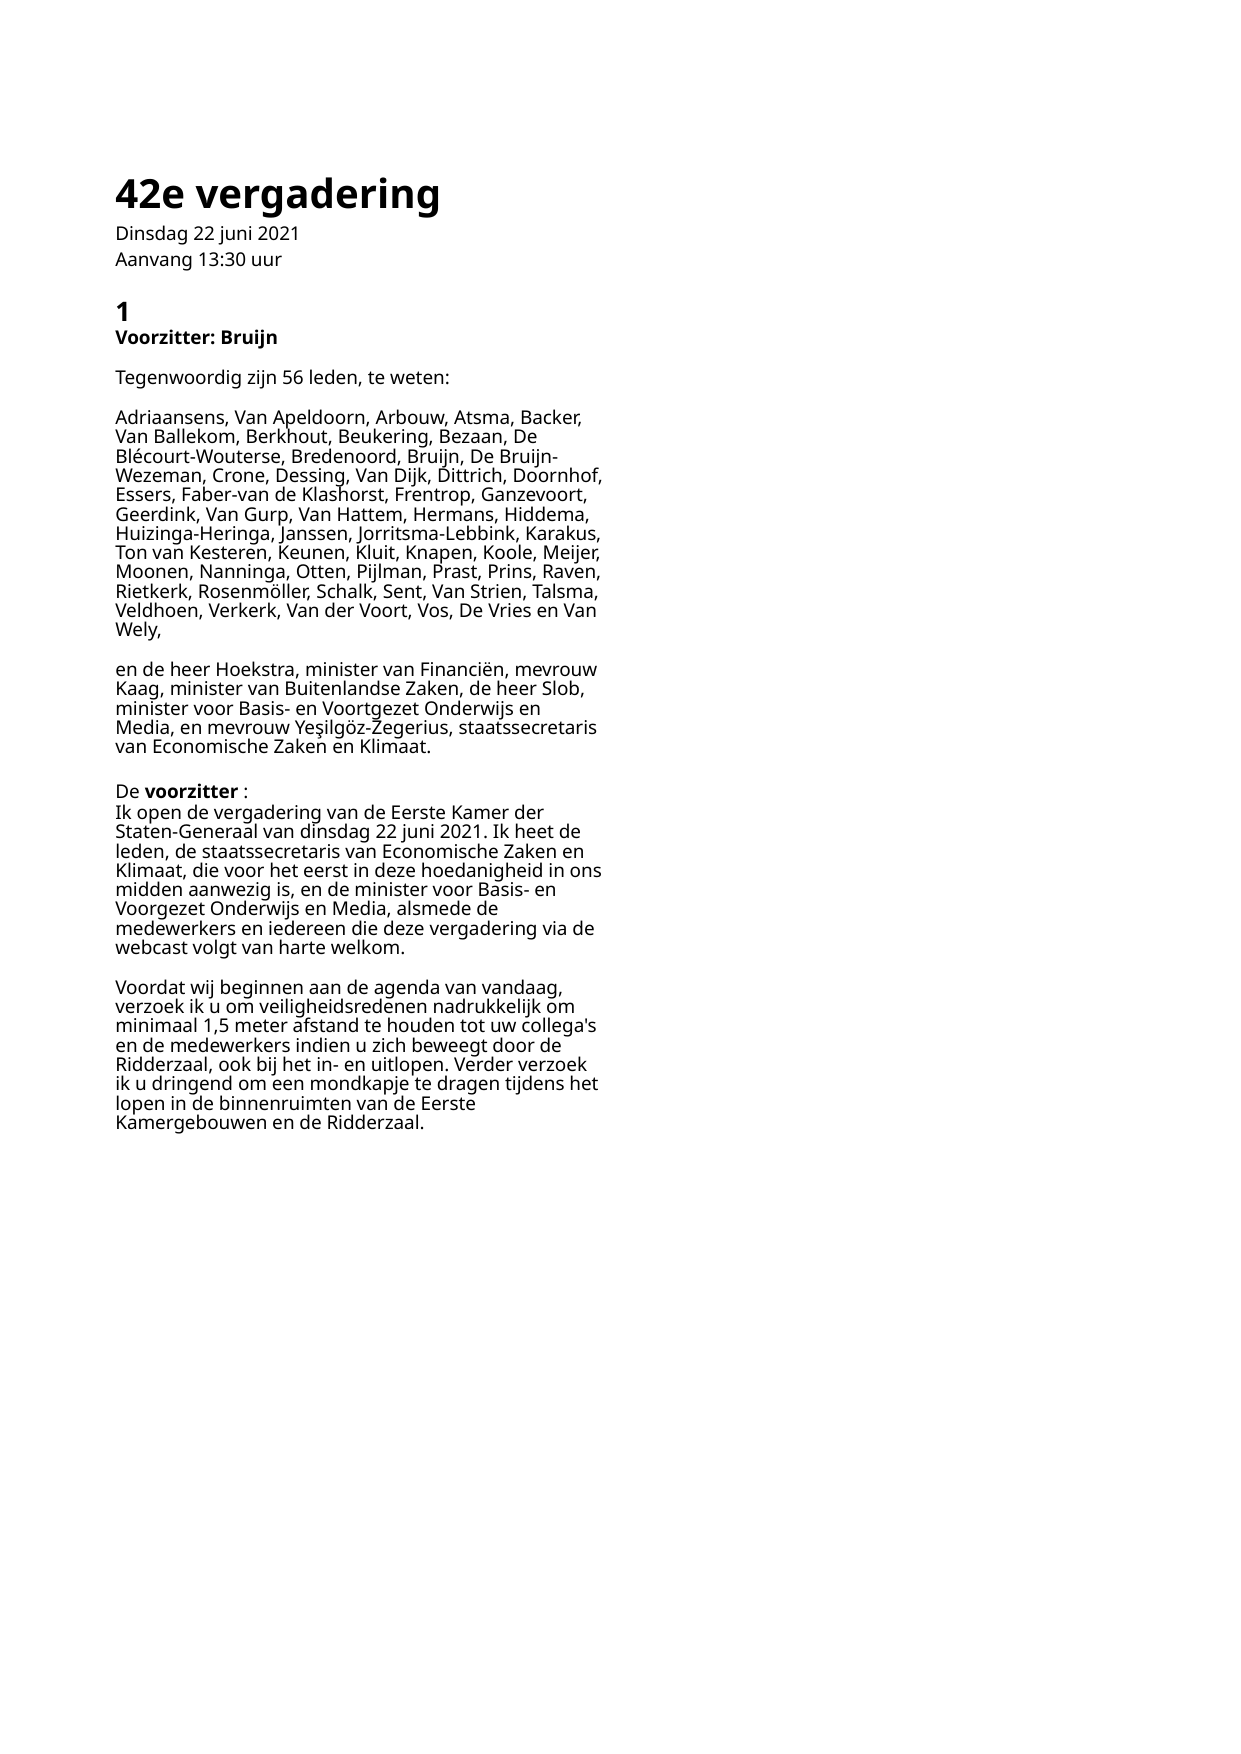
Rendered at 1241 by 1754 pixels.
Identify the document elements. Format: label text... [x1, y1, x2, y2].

text Tegenwoordig zijn 56 leden, te weten: [115, 369, 605, 388]
text Aanvang 13:30 uur [115, 246, 605, 272]
text 1 [115, 292, 605, 329]
text Adriaansens, Van Apeldoorn, Arbouw, Atsma, Backer, Van Ballekom, Berkhout, Beukering, Bezaan, De Blécourt-Wouterse, Bredenoord, Bruijn, De Bruijn-Wezeman, Crone, Dessing, Van Dijk, Dittrich, Doornhof, Essers, Faber-van de Klashorst, Frentrop, Ganzevoort, Geerdink, Van Gurp, Van Hattem, Hermans, Hiddema, Huizinga-Heringa, Janssen, Jorritsma-Lebbink, Karakus, Ton van Kesteren, Keunen, Kluit, Knapen, Koole, Meijer, Moonen, Nanninga, Otten, Pijlman, Prast, Prins, Raven, Rietkerk, Rosenmöller, Schalk, Sent, Van Strien, Talsma, Veldhoen, Verkerk, Van der Voort, Vos, De Vries en Van Wely, [115, 409, 605, 640]
text en de heer Hoekstra, minister van Financiën, mevrouw Kaag, minister van Buitenlandse Zaken, de heer Slob, minister voor Basis- en Voortgezet Onderwijs en Media, en mevrouw Yeşilgöz-Zegerius, staatssecretaris van Economische Zaken en Klimaat. [115, 661, 605, 757]
text Voorzitter: Bruijn [115, 329, 605, 348]
text Voordat wij beginnen aan de agenda van vandaag, verzoek ik u om veiligheidsredenen nadrukkelijk om minimaal 1,5 meter afstand te houden tot uw collega's en de medewerkers indien u zich beweegt door de Ridderzaal, ook bij het in- en uitlopen. Verder verzoek ik u dringend om een mondkapje te dragen tijdens het lopen in de binnenruimten van de Eerste Kamergebouwen en de Ridderzaal. [115, 979, 605, 1133]
text Dinsdag 22 juni 2021 [115, 220, 605, 246]
text 42e vergadering [115, 165, 605, 220]
text De voorzitter : [115, 778, 605, 804]
text Ik open de vergadering van de Eerste Kamer der Staten-Generaal van dinsdag 22 juni 2021. Ik heet de leden, de staatssecretaris van Economische Zaken en Klimaat, die voor het eerst in deze hoedanigheid in ons midden aanwezig is, en de minister voor Basis- en Voorgezet Onderwijs en Media, alsmede de medewerkers en iedereen die deze vergadering via de webcast volgt van harte welkom. [115, 804, 605, 958]
